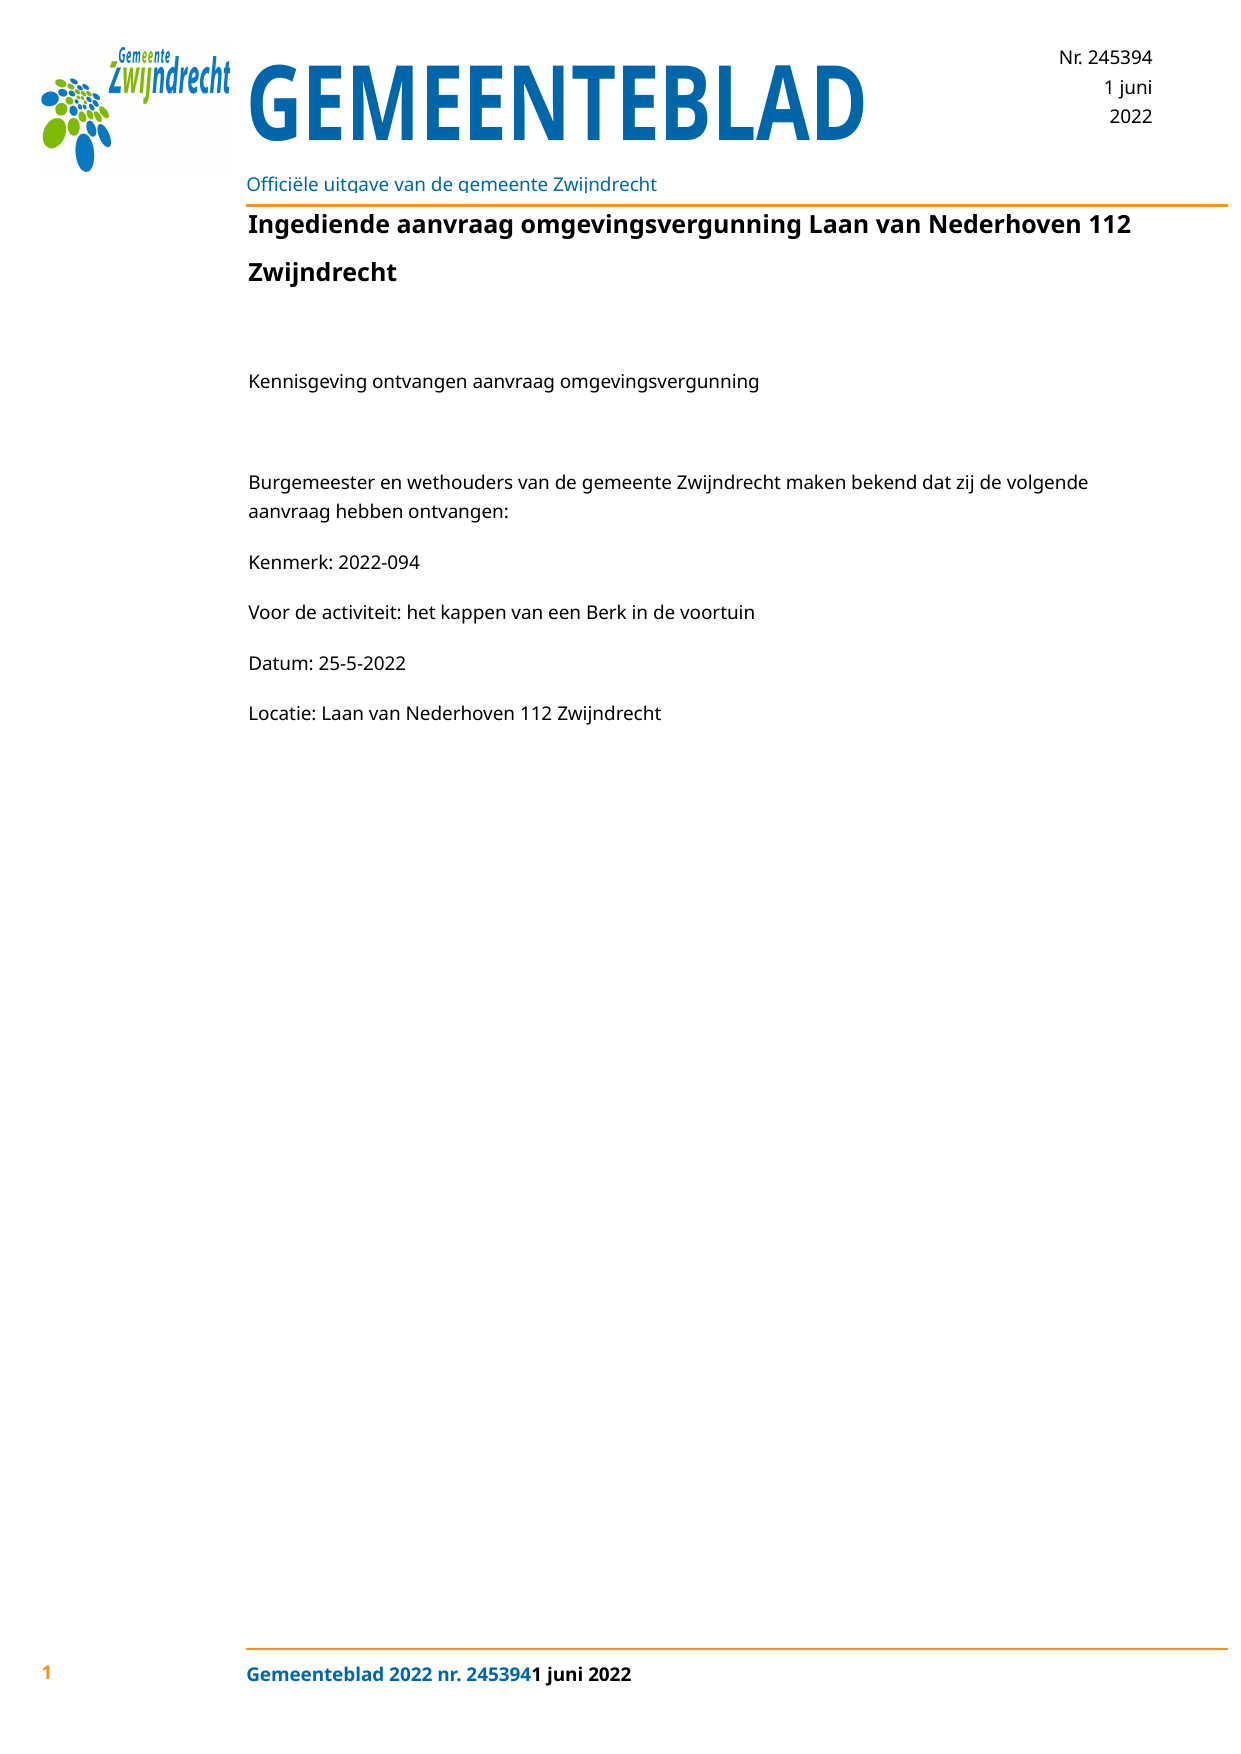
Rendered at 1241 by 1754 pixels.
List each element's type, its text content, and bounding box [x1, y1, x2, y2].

text Datum: 25-5-2022 [248, 650, 1152, 676]
text Kennisgeving ontvangen aanvraag omgevingsvergunning [248, 368, 1152, 394]
text Voor de activiteit: het kappen van een Berk in de voortuin [248, 599, 1152, 625]
text Ingediende aanvraag omgevingsvergunning Laan van Nederhoven 112 Zwijndrecht [248, 207, 1152, 288]
text Locatie: Laan van Nederhoven 112 Zwijndrecht [248, 700, 1152, 726]
text Burgemeester en wethouders van de gemeente Zwijndrecht maken bekend dat zij de volgende aanvraag hebben ontvangen: [248, 469, 1152, 524]
text Kenmerk: 2022-094 [248, 549, 1152, 575]
picture [41, 47, 231, 172]
